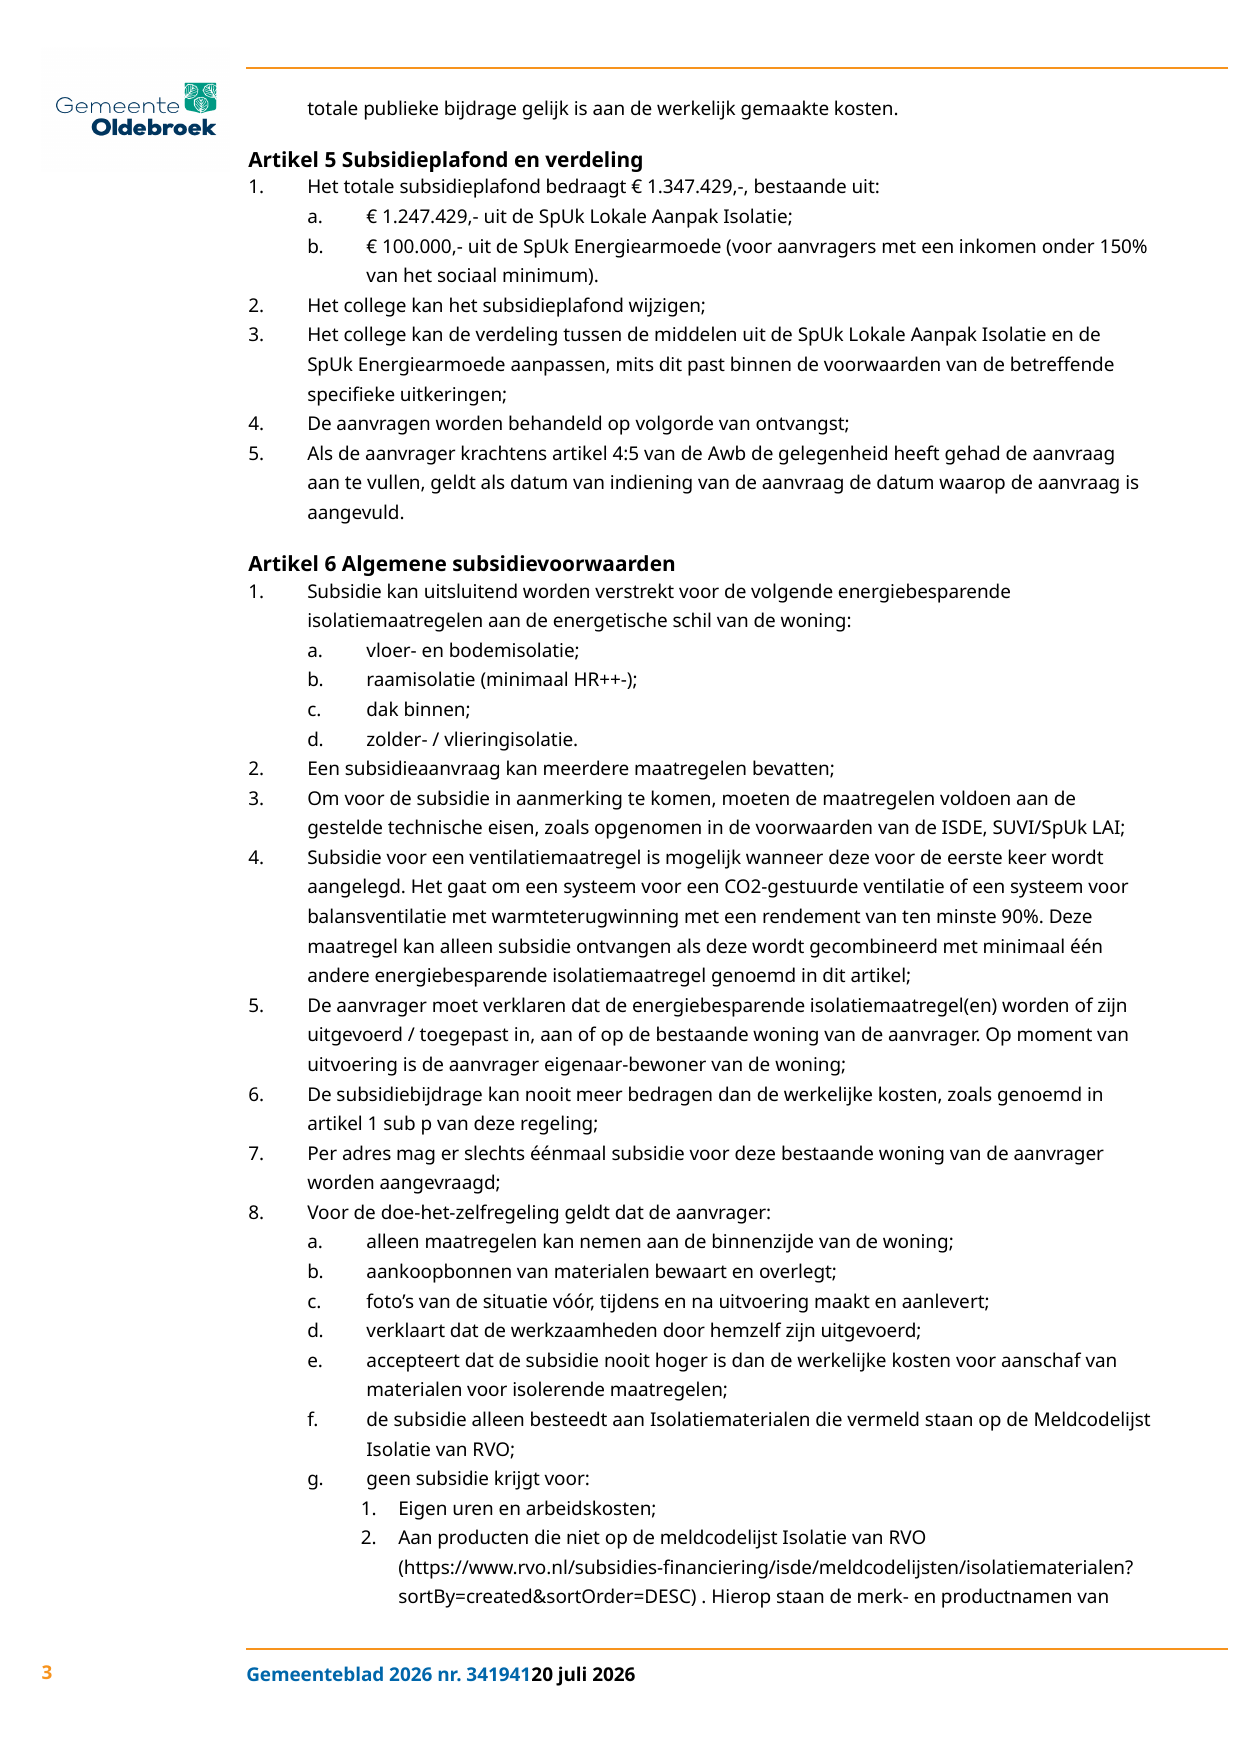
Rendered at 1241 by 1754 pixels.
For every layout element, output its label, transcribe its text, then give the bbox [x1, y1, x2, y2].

text Artikel 6 Algemene subsidievoorwaarden [248, 549, 1152, 578]
list de subsidie alleen besteedt aan Isolatiematerialen die vermeld staan op de Meldcodelijst Isolatie van RVO; [307, 1406, 1152, 1462]
list € 1.247.429,- uit de SpUk Lokale Aanpak Isolatie; [307, 203, 1152, 229]
list Eigen uren en arbeidskosten; [361, 1495, 1152, 1521]
list Per adres mag er slechts éénmaal subsidie voor deze bestaande woning van de aanvrager worden aangevraagd; [248, 1140, 1152, 1195]
list Een subsidieaanvraag kan meerdere maatregelen bevatten; [248, 755, 1152, 781]
list De aanvragen worden behandeld op volgorde van ontvangst; [248, 410, 1152, 436]
list Aan producten die niet op de meldcodelijst Isolatie van RVO (https://www.rvo.nl/subsidies-financiering/isde/meldcodelijsten/isolatiematerialen?sortBy=created&sortOrder=DESC) . Hierop staan de merk- en productnamen van [361, 1524, 1152, 1609]
list De aanvrager moet verklaren dat de energiebesparende isolatiemaatregel(en) worden of zijn uitgevoerd / toegepast in, aan of op de bestaande woning van de aanvrager. Op moment van uitvoering is de aanvrager eigenaar-bewoner van de woning; [248, 992, 1152, 1077]
list Subsidie kan uitsluitend worden verstrekt voor de volgende energiebesparende isolatiemaatregelen aan de energetische schil van de woning: [248, 578, 1152, 633]
list De subsidiebijdrage kan nooit meer bedragen dan de werkelijke kosten, zoals genoemd in artikel 1 sub p van deze regeling; [248, 1081, 1152, 1136]
list Het totale subsidieplafond bedraagt € 1.347.429,-, bestaande uit: [248, 174, 1152, 199]
list zolder- / vlieringisolatie. [307, 726, 1152, 752]
list Voor de doe-het-zelfregeling geldt dat de aanvrager: [248, 1199, 1152, 1225]
list Om voor de subsidie in aanmerking te komen, moeten de maatregelen voldoen aan de gestelde technische eisen, zoals opgenomen in de voorwaarden van de ISDE, SUVI/SpUk LAI; [248, 785, 1152, 840]
list geen subsidie krijgt voor: [307, 1465, 1152, 1491]
list verklaart dat de werkzaamheden door hemzelf zijn uitgevoerd; [307, 1317, 1152, 1343]
list Subsidie voor een ventilatiemaatregel is mogelijk wanneer deze voor de eerste keer wordt aangelegd. Het gaat om een systeem voor een CO2-gestuurde ventilatie of een systeem voor balansventilatie met warmteterugwinning met een rendement van ten minste 90%. Deze maatregel kan alleen subsidie ontvangen als deze wordt gecombineerd met minimaal één andere energiebesparende isolatiemaatregel genoemd in dit artikel; [248, 844, 1152, 988]
list raamisolatie (minimaal HR++-); [307, 667, 1152, 692]
list Het college kan het subsidieplafond wijzigen; [248, 292, 1152, 318]
list Het college kan de verdeling tussen de middelen uit de SpUk Lokale Aanpak Isolatie en de SpUk Energiearmoede aanpassen, mits dit past binnen de voorwaarden van de betreffende specifieke uitkeringen; [248, 322, 1152, 406]
list foto’s van de situatie vóór, tijdens en na uitvoering maakt en aanlevert; [307, 1288, 1152, 1314]
list totale publieke bijdrage gelijk is aan de werkelijk gemaakte kosten. [248, 95, 1152, 121]
text Artikel 5 Subsidieplafond en verdeling [248, 145, 1152, 174]
list € 100.000,- uit de SpUk Energiearmoede (voor aanvragers met een inkomen onder 150% van het sociaal minimum). [307, 233, 1152, 288]
list vloer- en bodemisolatie; [307, 637, 1152, 663]
list Als de aanvrager krachtens artikel 4:5 van de Awb de gelegenheid heeft gehad de aanvraag aan te vullen, geldt als datum van indiening van de aanvraag de datum waarop de aanvraag is aangevuld. [248, 440, 1152, 525]
picture [41, 47, 231, 172]
list aankoopbonnen van materialen bewaart en overlegt; [307, 1258, 1152, 1284]
list dak binnen; [307, 696, 1152, 722]
list alleen maatregelen kan nemen aan de binnenzijde van de woning; [307, 1229, 1152, 1254]
list accepteert dat de subsidie nooit hoger is dan de werkelijke kosten voor aanschaf van materialen voor isolerende maatregelen; [307, 1347, 1152, 1402]
